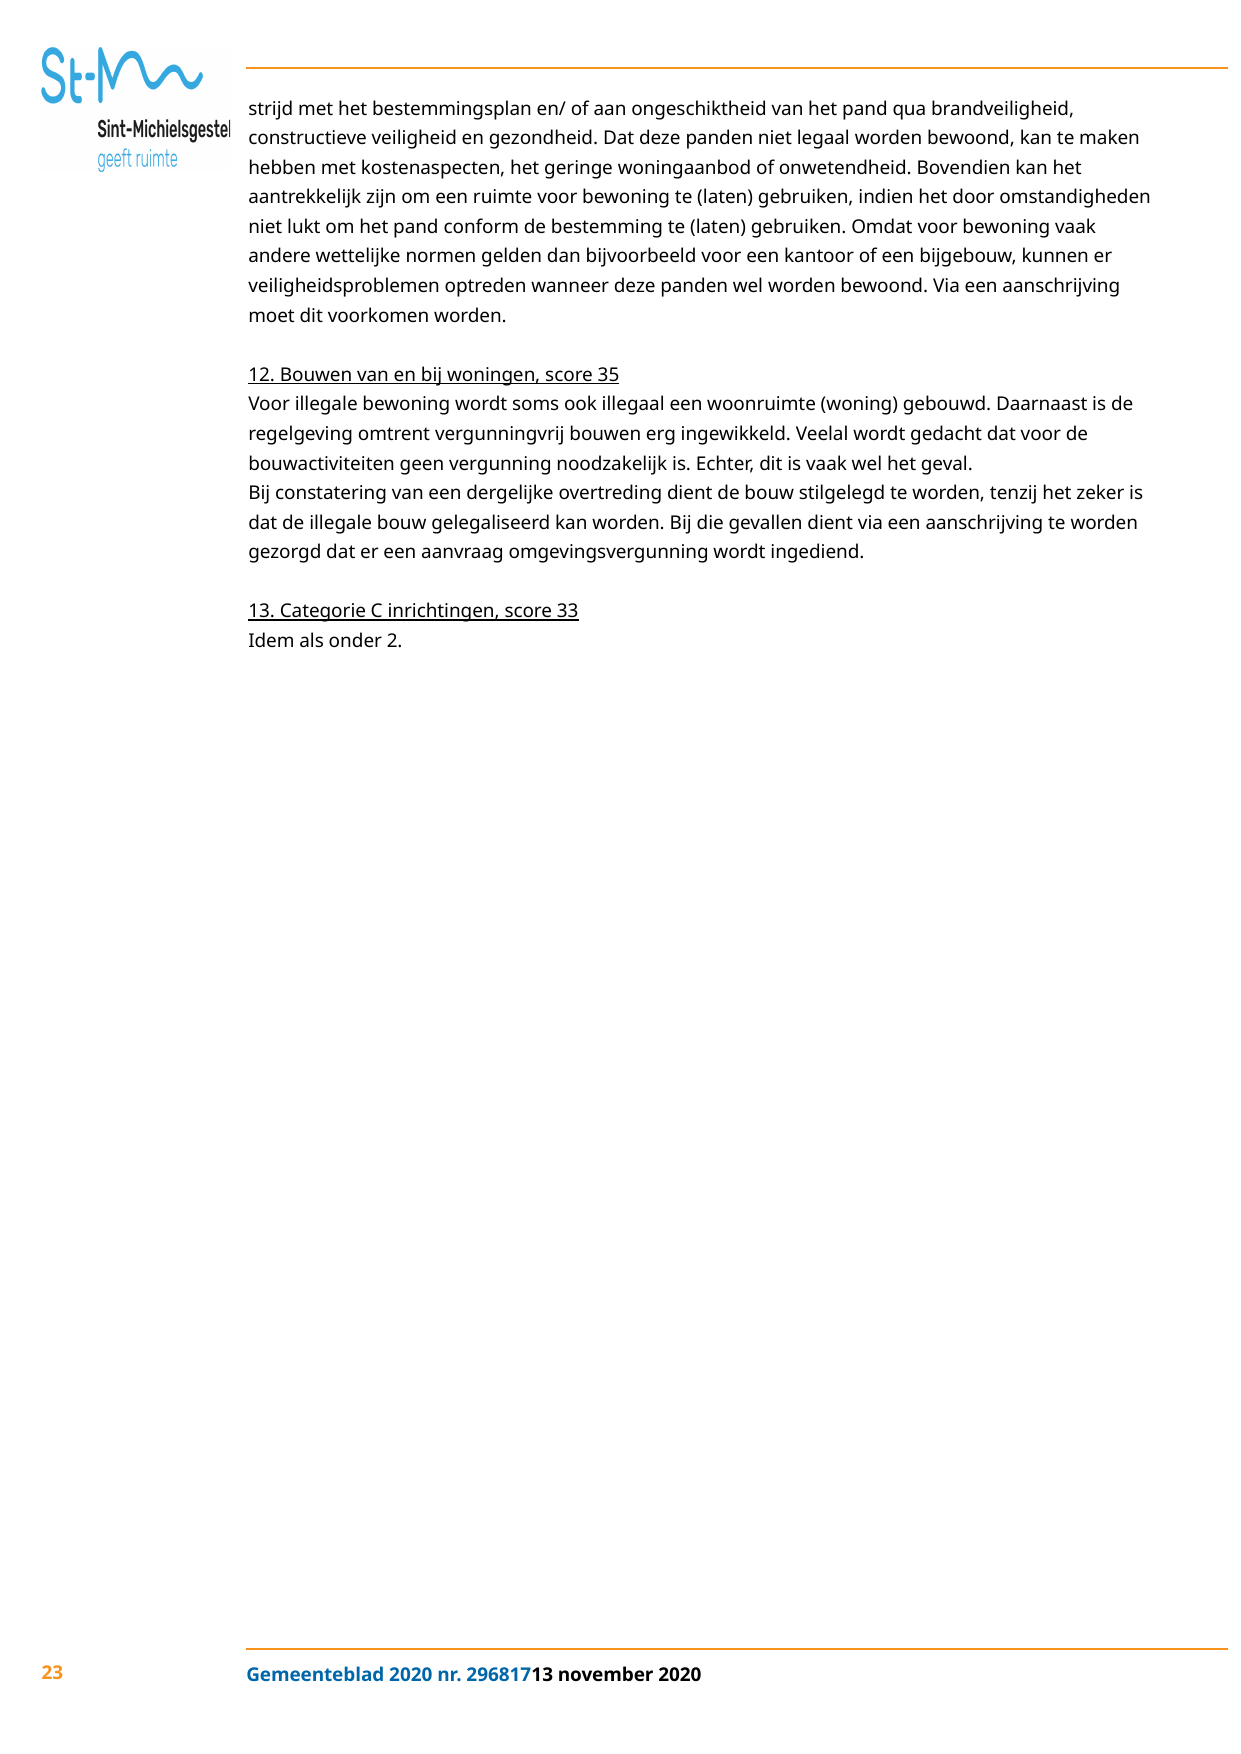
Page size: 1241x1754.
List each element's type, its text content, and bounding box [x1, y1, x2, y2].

text 12. Bouwen van en bij woningen, score 35 [248, 361, 1152, 387]
text Idem als onder 2. [248, 627, 1152, 653]
picture [41, 47, 231, 172]
text strijd met het bestemmingsplan en/ of aan ongeschiktheid van het pand qua brandveiligheid, constructieve veiligheid en gezondheid. Dat deze panden niet legaal worden bewoond, kan te maken hebben met kostenaspecten, het geringe woningaanbod of onwetendheid. Bovendien kan het aantrekkelijk zijn om een ruimte voor bewoning te (laten) gebruiken, indien het door omstandigheden niet lukt om het pand conform de bestemming te (laten) gebruiken. Omdat voor bewoning vaak andere wettelijke normen gelden dan bijvoorbeeld voor een kantoor of een bijgebouw, kunnen er veiligheidsproblemen optreden wanneer deze panden wel worden bewoond. Via een aanschrijving moet dit voorkomen worden. [248, 95, 1152, 328]
text Bij constatering van een dergelijke overtreding dient de bouw stilgelegd te worden, tenzij het zeker is dat de illegale bouw gelegaliseerd kan worden. Bij die gevallen dient via een aanschrijving te worden gezorgd dat er een aanvraag omgevingsvergunning wordt ingediend. [248, 479, 1152, 564]
text Voor illegale bewoning wordt soms ook illegaal een woonruimte (woning) gebouwd. Daarnaast is de regelgeving omtrent vergunningvrij bouwen erg ingewikkeld. Veelal wordt gedacht dat voor de bouwactiviteiten geen vergunning noodzakelijk is. Echter, dit is vaak wel het geval. [248, 391, 1152, 476]
text 13. Categorie C inrichtingen, score 33 [248, 598, 1152, 623]
